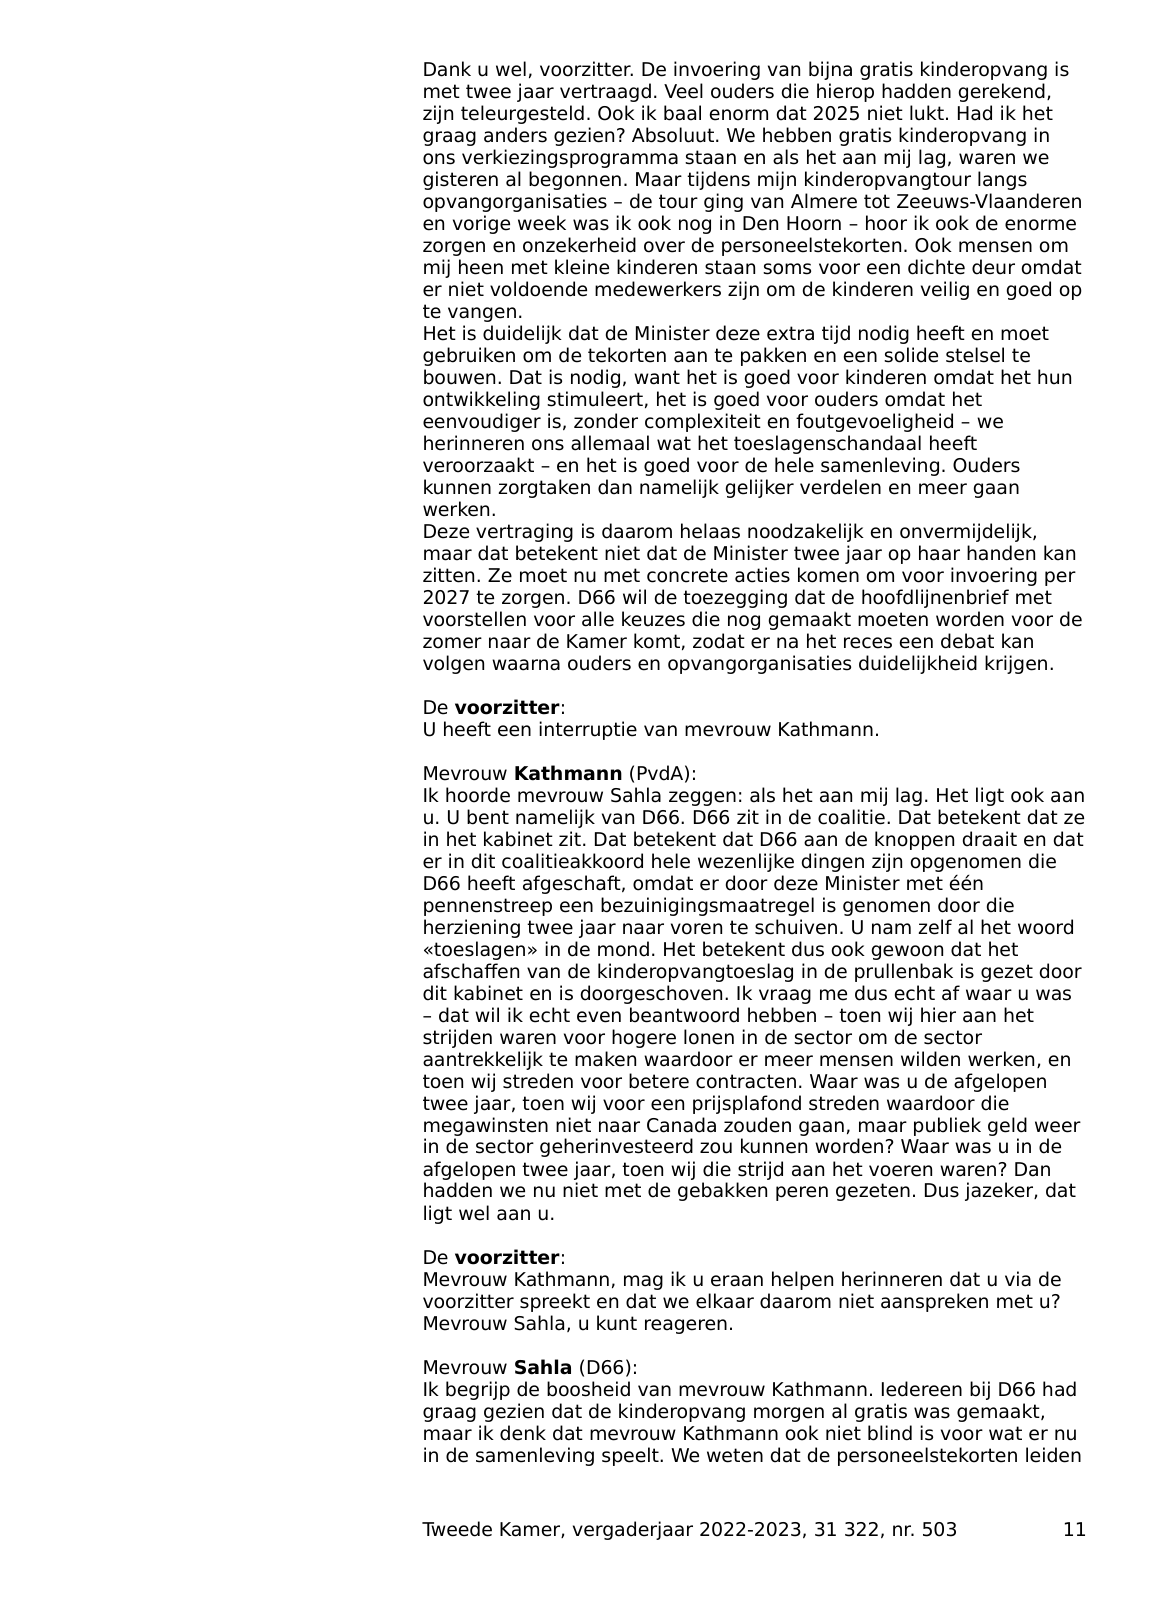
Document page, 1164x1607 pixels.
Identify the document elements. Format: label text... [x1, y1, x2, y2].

text De voorzitter: [422, 1247, 1087, 1268]
text Dank u wel, voorzitter. De invoering van bijna gratis kinderopvang is met twee jaar vertraagd. Veel ouders die hierop hadden gerekend, zijn teleurgesteld. Ook ik baal enorm dat 2025 niet lukt. Had ik het graag anders gezien? Absoluut. We hebben gratis kinderopvang in ons verkiezingsprogramma staan en als het aan mij lag, waren we gisteren al begonnen. Maar tijdens mijn kinderopvangtour langs opvangorganisaties – de tour ging van Almere tot Zeeuws-Vlaanderen en vorige week was ik ook nog in Den Hoorn – hoor ik ook de enorme zorgen en onzekerheid over de personeelstekorten. Ook mensen om mij heen met kleine kinderen staan soms voor een dichte deur omdat er niet voldoende medewerkers zijn om de kinderen veilig en goed op te vangen. [422, 59, 1087, 323]
text Mevrouw Kathmann (PvdA): [422, 763, 1087, 785]
text Deze vertraging is daarom helaas noodzakelijk en onvermijdelijk, maar dat betekent niet dat de Minister twee jaar op haar handen kan zitten. Ze moet nu met concrete acties komen om voor invoering per 2027 te zorgen. D66 wil de toezegging dat de hoofdlijnenbrief met voorstellen voor alle keuzes die nog gemaakt moeten worden voor de zomer naar de Kamer komt, zodat er na het reces een debat kan volgen waarna ouders en opvangorganisaties duidelijkheid krijgen. [422, 521, 1087, 674]
text Ik hoorde mevrouw Sahla zeggen: als het aan mij lag. Het ligt ook aan u. U bent namelijk van D66. D66 zit in de coalitie. Dat betekent dat ze in het kabinet zit. Dat betekent dat D66 aan de knoppen draait en dat er in dit coalitieakkoord hele wezenlijke dingen zijn opgenomen die D66 heeft afgeschaft, omdat er door deze Minister met één pennenstreep een bezuinigingsmaatregel is genomen door die herziening twee jaar naar voren te schuiven. U nam zelf al het woord «toeslagen» in de mond. Het betekent dus ook gewoon dat het afschaffen van de kinderopvangtoeslag in de prullenbak is gezet door dit kabinet en is doorgeschoven. Ik vraag me dus echt af waar u was – dat wil ik echt even beantwoord hebben – toen wij hier aan het strijden waren voor hogere lonen in de sector om de sector aantrekkelijk te maken waardoor er meer mensen wilden werken, en toen wij streden voor betere contracten. Waar was u de afgelopen twee jaar, toen wij voor een prijsplafond streden waardoor die megawinsten niet naar Canada zouden gaan, maar publiek geld weer in de sector geherinvesteerd zou kunnen worden? Waar was u in de afgelopen twee jaar, toen wij die strijd aan het voeren waren? Dan hadden we nu niet met de gebakken peren gezeten. Dus jazeker, dat ligt wel aan u. [422, 785, 1087, 1224]
text Mevrouw Sahla (D66): [422, 1357, 1087, 1379]
text De voorzitter: [422, 697, 1087, 719]
text U heeft een interruptie van mevrouw Kathmann. [422, 719, 1087, 741]
text Ik begrijp de boosheid van mevrouw Kathmann. Iedereen bij D66 had graag gezien dat de kinderopvang morgen al gratis was gemaakt, maar ik denk dat mevrouw Kathmann ook niet blind is voor wat er nu in de samenleving speelt. We weten dat de personeelstekorten leiden [422, 1379, 1087, 1467]
text Mevrouw Kathmann, mag ik u eraan helpen herinneren dat u via de voorzitter spreekt en dat we elkaar daarom niet aanspreken met u? Mevrouw Sahla, u kunt reageren. [422, 1268, 1087, 1334]
text Het is duidelijk dat de Minister deze extra tijd nodig heeft en moet gebruiken om de tekorten aan te pakken en een solide stelsel te bouwen. Dat is nodig, want het is goed voor kinderen omdat het hun ontwikkeling stimuleert, het is goed voor ouders omdat het eenvoudiger is, zonder complexiteit en foutgevoeligheid – we herinneren ons allemaal wat het toeslagenschandaal heeft veroorzaakt – en het is goed voor de hele samenleving. Ouders kunnen zorgtaken dan namelijk gelijker verdelen en meer gaan werken. [422, 323, 1087, 521]
